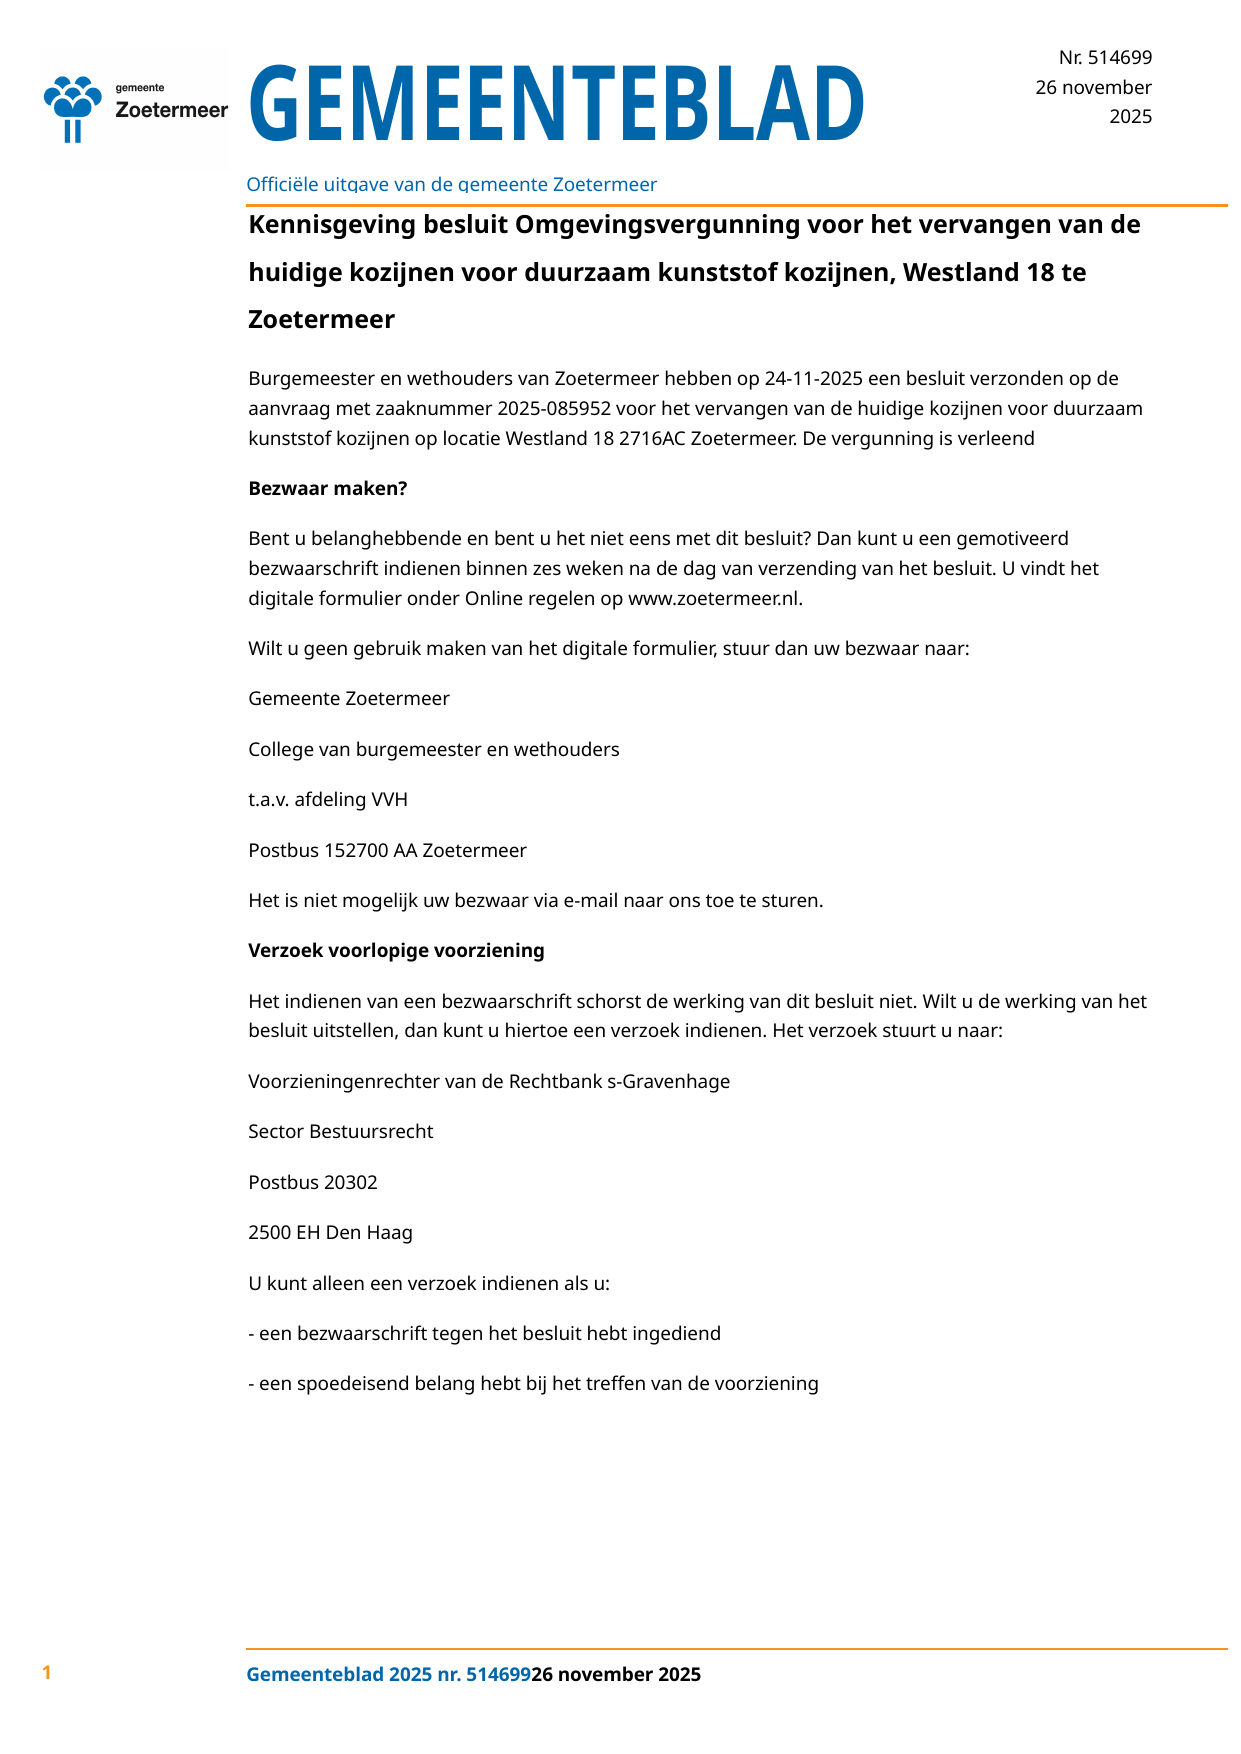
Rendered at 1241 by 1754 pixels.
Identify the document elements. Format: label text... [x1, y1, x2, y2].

text Sector Bestuursrecht [248, 1118, 1152, 1144]
text Kennisgeving besluit Omgevingsvergunning voor het vervangen van de huidige kozijnen voor duurzaam kunststof kozijnen, Westland 18 te Zoetermeer [248, 207, 1152, 336]
text - een bezwaarschrift tegen het besluit hebt ingediend [248, 1320, 1152, 1346]
text College van burgemeester en wethouders [248, 736, 1152, 762]
text Postbus 152700 AA Zoetermeer [248, 837, 1152, 862]
text Wilt u geen gebruik maken van het digitale formulier, stuur dan uw bezwaar naar: [248, 635, 1152, 661]
text Postbus 20302 [248, 1169, 1152, 1194]
text 2500 EH Den Haag [248, 1219, 1152, 1245]
picture [41, 47, 231, 172]
text Het is niet mogelijk uw bezwaar via e-mail naar ons toe te sturen. [248, 887, 1152, 913]
text U kunt alleen een verzoek indienen als u: [248, 1270, 1152, 1295]
text Voorzieningenrechter van de Rechtbank s-Gravenhage [248, 1068, 1152, 1094]
text t.a.v. afdeling VVH [248, 786, 1152, 812]
text Bent u belanghebbende en bent u het niet eens met dit besluit? Dan kunt u een gemotiveerd bezwaarschrift indienen binnen zes weken na de dag van verzending van het besluit. U vindt het digitale formulier onder Online regelen op www.zoetermeer.nl. [248, 526, 1152, 610]
text Gemeente Zoetermeer [248, 686, 1152, 711]
text Het indienen van een bezwaarschrift schorst de werking van dit besluit niet. Wilt u de werking van het besluit uitstellen, dan kunt u hiertoe een verzoek indienen. Het verzoek stuurt u naar: [248, 988, 1152, 1043]
text Verzoek voorlopige voorziening [248, 938, 1152, 963]
text Bezwaar maken? [248, 475, 1152, 501]
text - een spoedeisend belang hebt bij het treffen van de voorziening [248, 1371, 1152, 1396]
text Burgemeester en wethouders van Zoetermeer hebben op 24-11-2025 een besluit verzonden op de aanvraag met zaaknummer 2025-085952 voor het vervangen van de huidige kozijnen voor duurzaam kunststof kozijnen op locatie Westland 18 2716AC Zoetermeer. De vergunning is verleend [248, 366, 1152, 450]
